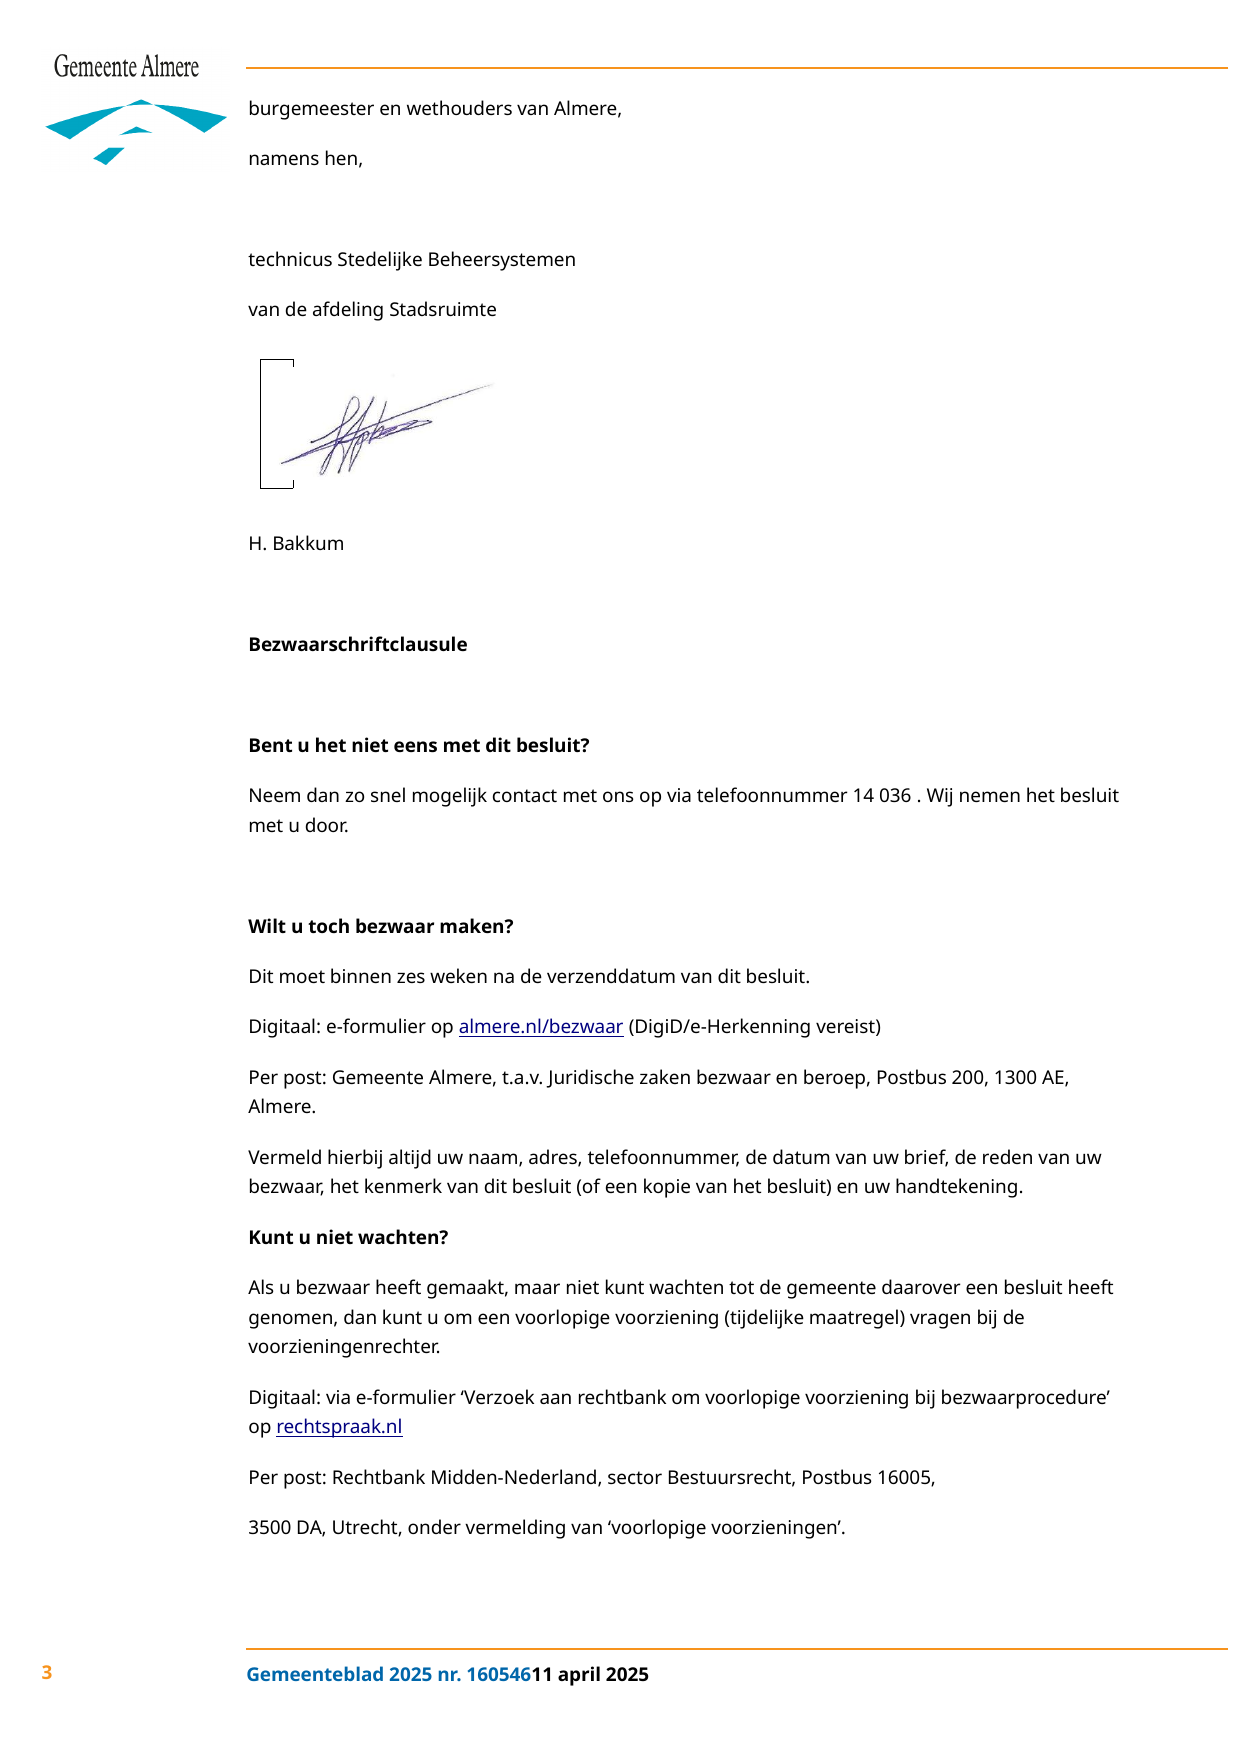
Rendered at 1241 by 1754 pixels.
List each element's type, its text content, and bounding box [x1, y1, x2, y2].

text Bezwaarschriftclausule [248, 631, 1152, 657]
text Neem dan zo snel mogelijk contact met ons op via telefoonnummer 14 036 . Wij nemen het besluit met u door. [248, 782, 1152, 838]
text van de afdeling Stadsruimte [248, 296, 1152, 322]
text Digitaal: e-formulier op almere.nl/bezwaar (DigiD/e-Herkenning vereist) [248, 1014, 1152, 1039]
text Per post: Rechtbank Midden-Nederland, sector Bestuursrecht, Postbus 16005, [248, 1464, 1152, 1490]
text burgemeester en wethouders van Almere, [248, 95, 1152, 121]
text Bent u het niet eens met dit besluit? [248, 732, 1152, 758]
text Per post: Gemeente Almere, t.a.v. Juridische zaken bezwaar en beroep, Postbus 200, 1300 AE, Almere. [248, 1064, 1152, 1119]
picture [41, 47, 231, 172]
text Vermeld hierbij altijd uw naam, adres, telefoonnummer, de datum van uw brief, de reden van uw bezwaar, het kenmerk van dit besluit (of een kopie van het besluit) en uw handtekening. [248, 1144, 1152, 1199]
text Als u bezwaar heeft gemaakt, maar niet kunt wachten tot de gemeente daarover een besluit heeft genomen, dan kunt u om een voorlopige voorziening (tijdelijke maatregel) vragen bij de voorzieningenrechter. [248, 1274, 1152, 1359]
text Dit moet binnen zes weken na de verzenddatum van dit besluit. [248, 963, 1152, 989]
text Digitaal: via e-formulier ‘Verzoek aan rechtbank om voorlopige voorziening bij bezwaarprocedure’ op rechtspraak.nl [248, 1384, 1152, 1439]
picture [268, 367, 499, 480]
text Kunt u niet wachten? [248, 1224, 1152, 1250]
text technicus Stedelijke Beheersystemen [248, 246, 1152, 272]
text namens hen, [248, 145, 1152, 171]
text Wilt u toch bezwaar maken? [248, 913, 1152, 939]
text H. Bakkum [248, 530, 1152, 556]
text 3500 DA, Utrecht, onder vermelding van ‘voorlopige voorzieningen’. [248, 1514, 1152, 1540]
